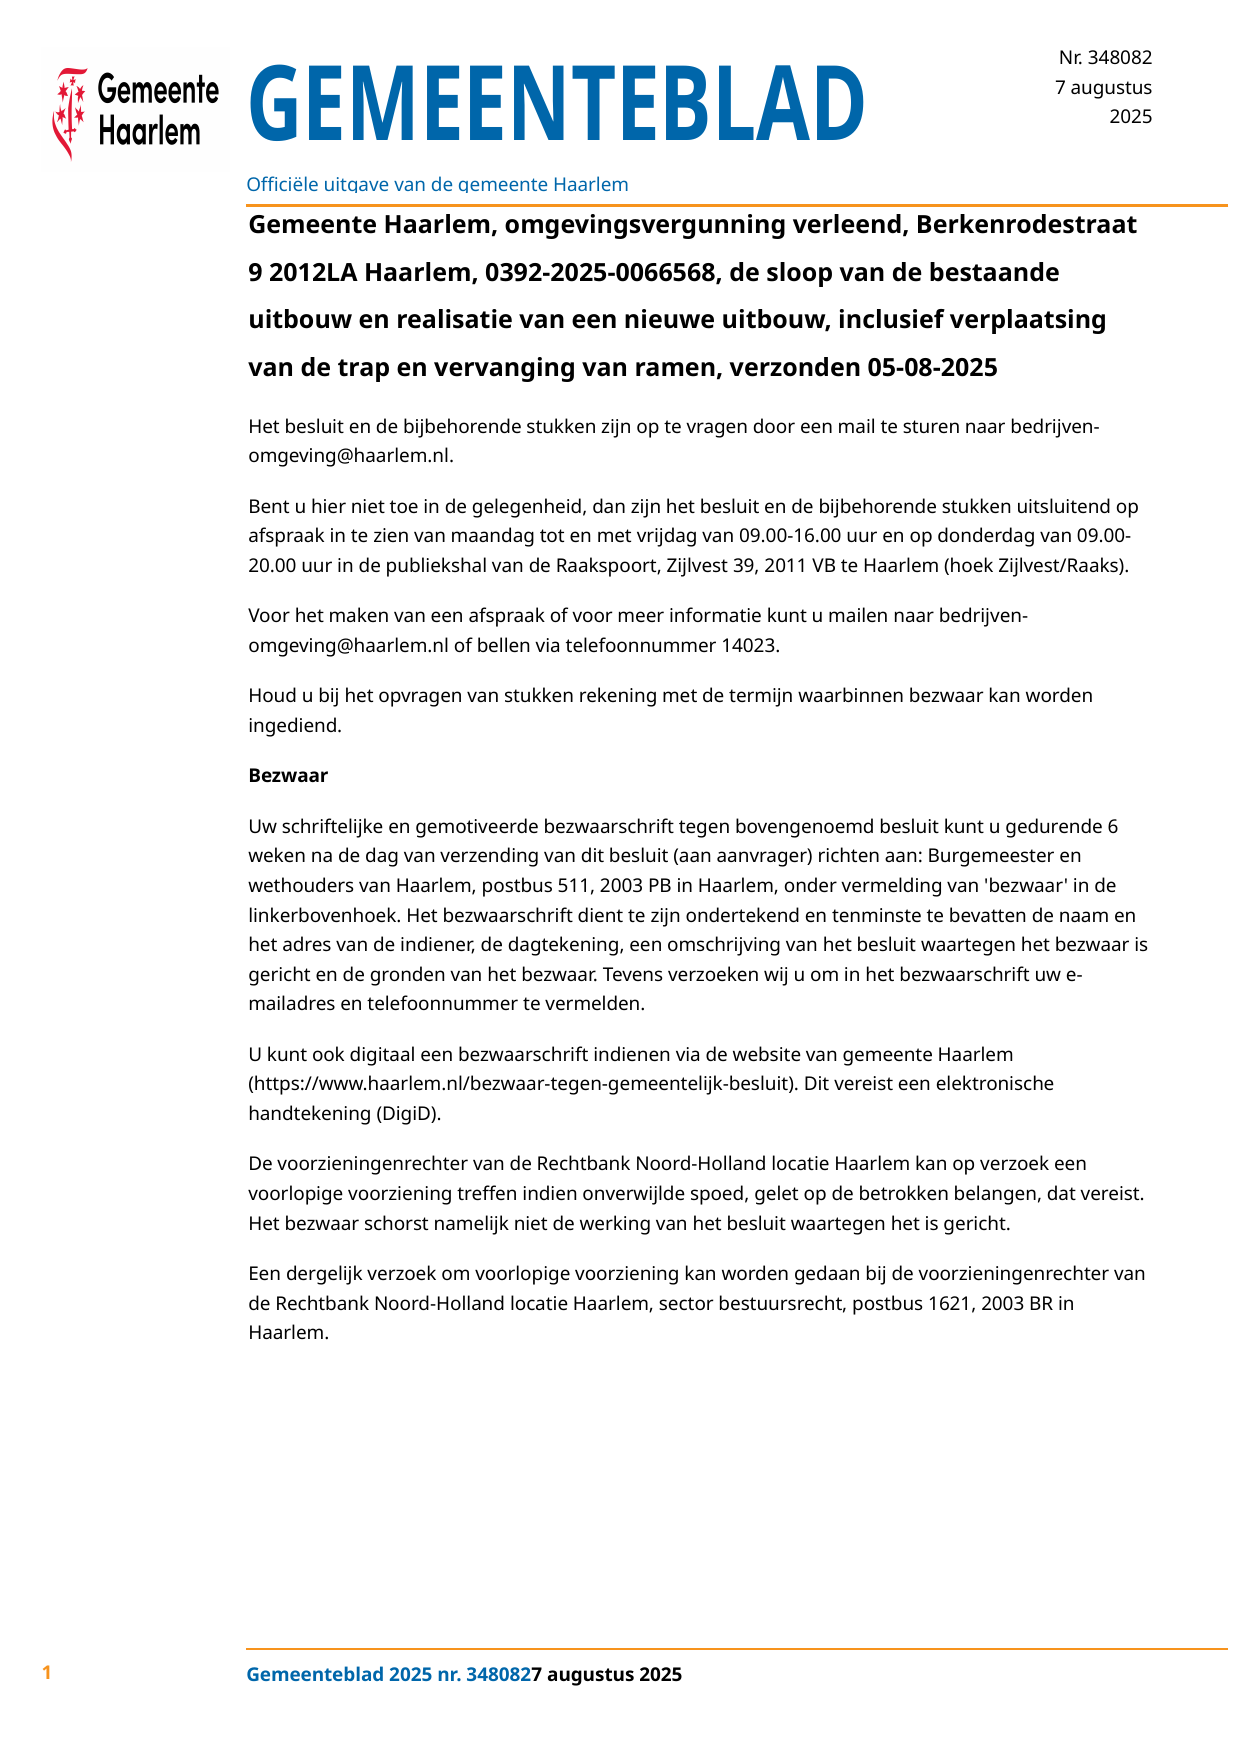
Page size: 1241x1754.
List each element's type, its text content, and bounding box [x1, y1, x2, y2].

text Uw schriftelijke en gemotiveerde bezwaarschrift tegen bovengenoemd besluit kunt u gedurende 6 weken na de dag van verzending van dit besluit (aan aanvrager) richten aan: Burgemeester en wethouders van Haarlem, postbus 511, 2003 PB in Haarlem, onder vermelding van 'bezwaar' in de linkerbovenhoek. Het bezwaarschrift dient te zijn ondertekend en tenminste te bevatten de naam en het adres van de indiener, de dagtekening, een omschrijving van het besluit waartegen het bezwaar is gericht en de gronden van het bezwaar. Tevens verzoeken wij u om in het bezwaarschrift uw e-mailadres en telefoonnummer te vermelden. [248, 813, 1152, 1016]
text De voorzieningenrechter van de Rechtbank Noord-Holland locatie Haarlem kan op verzoek een voorlopige voorziening treffen indien onverwijlde spoed, gelet op de betrokken belangen, dat vereist. Het bezwaar schorst namelijk niet de werking van het besluit waartegen het is gericht. [248, 1151, 1152, 1236]
text U kunt ook digitaal een bezwaarschrift indienen via de website van gemeente Haarlem (https://www.haarlem.nl/bezwaar-tegen-gemeentelijk-besluit). Dit vereist een elektronische handtekening (DigiD). [248, 1041, 1152, 1126]
text Houd u bij het opvragen van stukken rekening met de termijn waarbinnen bezwaar kan worden ingediend. [248, 683, 1152, 738]
picture [41, 47, 231, 172]
text Bent u hier niet toe in de gelegenheid, dan zijn het besluit en de bijbehorende stukken uitsluitend op afspraak in te zien van maandag tot en met vrijdag van 09.00-16.00 uur en op donderdag van 09.00-20.00 uur in de publiekshal van de Raakspoort, Zijlvest 39, 2011 VB te Haarlem (hoek Zijlvest/Raaks). [248, 493, 1152, 578]
text Het besluit en de bijbehorende stukken zijn op te vragen door een mail te sturen naar bedrijven-omgeving@haarlem.nl. [248, 413, 1152, 468]
text Gemeente Haarlem, omgevingsvergunning verleend, Berkenrodestraat 9 2012LA Haarlem, 0392-2025-0066568, de sloop van de bestaande uitbouw en realisatie van een nieuwe uitbouw, inclusief verplaatsing van de trap en vervanging van ramen, verzonden 05-08-2025 [248, 207, 1152, 384]
text Voor het maken van een afspraak of voor meer informatie kunt u mailen naar bedrijven-omgeving@haarlem.nl of bellen via telefoonnummer 14023. [248, 603, 1152, 658]
text Bezwaar [248, 763, 1152, 788]
text Een dergelijk verzoek om voorlopige voorziening kan worden gedaan bij de voorzieningenrechter van de Rechtbank Noord-Holland locatie Haarlem, sector bestuursrecht, postbus 1621, 2003 BR in Haarlem. [248, 1260, 1152, 1345]
